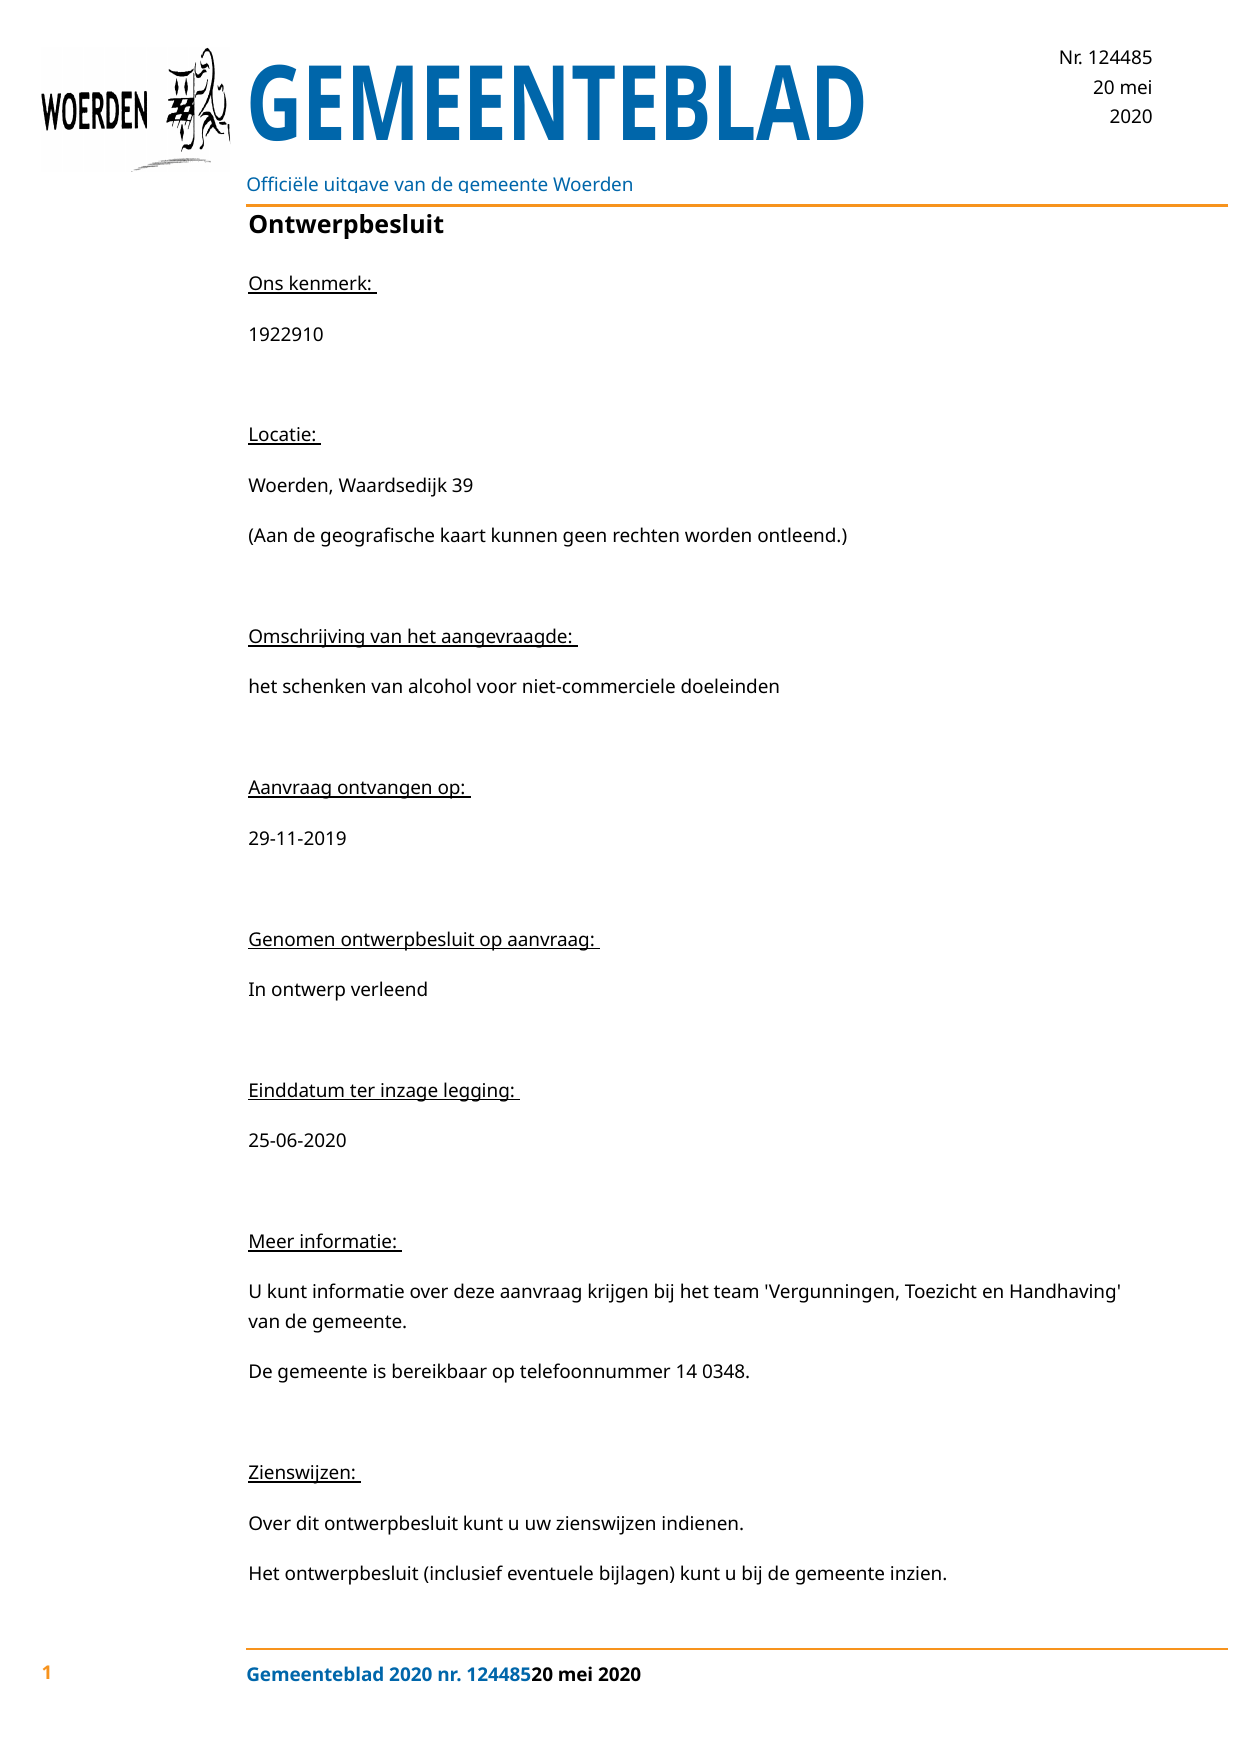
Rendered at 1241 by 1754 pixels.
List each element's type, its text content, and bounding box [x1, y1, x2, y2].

text Meer informatie: [248, 1228, 1152, 1254]
text Woerden, Waardsedijk 39 [248, 472, 1152, 498]
text 29-11-2019 [248, 825, 1152, 851]
text 1922910 [248, 321, 1152, 346]
text (Aan de geografische kaart kunnen geen rechten worden ontleend.) [248, 522, 1152, 548]
picture [41, 47, 231, 172]
text Locatie: [248, 422, 1152, 447]
text De gemeente is bereikbaar op telefoonnummer 14 0348. [248, 1359, 1152, 1384]
text Het ontwerpbesluit (inclusief eventuele bijlagen) kunt u bij de gemeente inzien. [248, 1560, 1152, 1586]
text In ontwerp verleend [248, 976, 1152, 1002]
text U kunt informatie over deze aanvraag krijgen bij het team 'Vergunningen, Toezicht en Handhaving' van de gemeente. [248, 1279, 1152, 1334]
text Einddatum ter inzage legging: [248, 1077, 1152, 1103]
text Zienswijzen: [248, 1459, 1152, 1485]
text Ontwerpbesluit [248, 207, 1152, 241]
text Over dit ontwerpbesluit kunt u uw zienswijzen indienen. [248, 1510, 1152, 1536]
text Omschrijving van het aangevraagde: [248, 623, 1152, 649]
text 25-06-2020 [248, 1127, 1152, 1153]
text Ons kenmerk: [248, 270, 1152, 296]
text Aanvraag ontvangen op: [248, 774, 1152, 800]
text het schenken van alcohol voor niet-commerciele doeleinden [248, 674, 1152, 699]
text Genomen ontwerpbesluit op aanvraag: [248, 926, 1152, 951]
